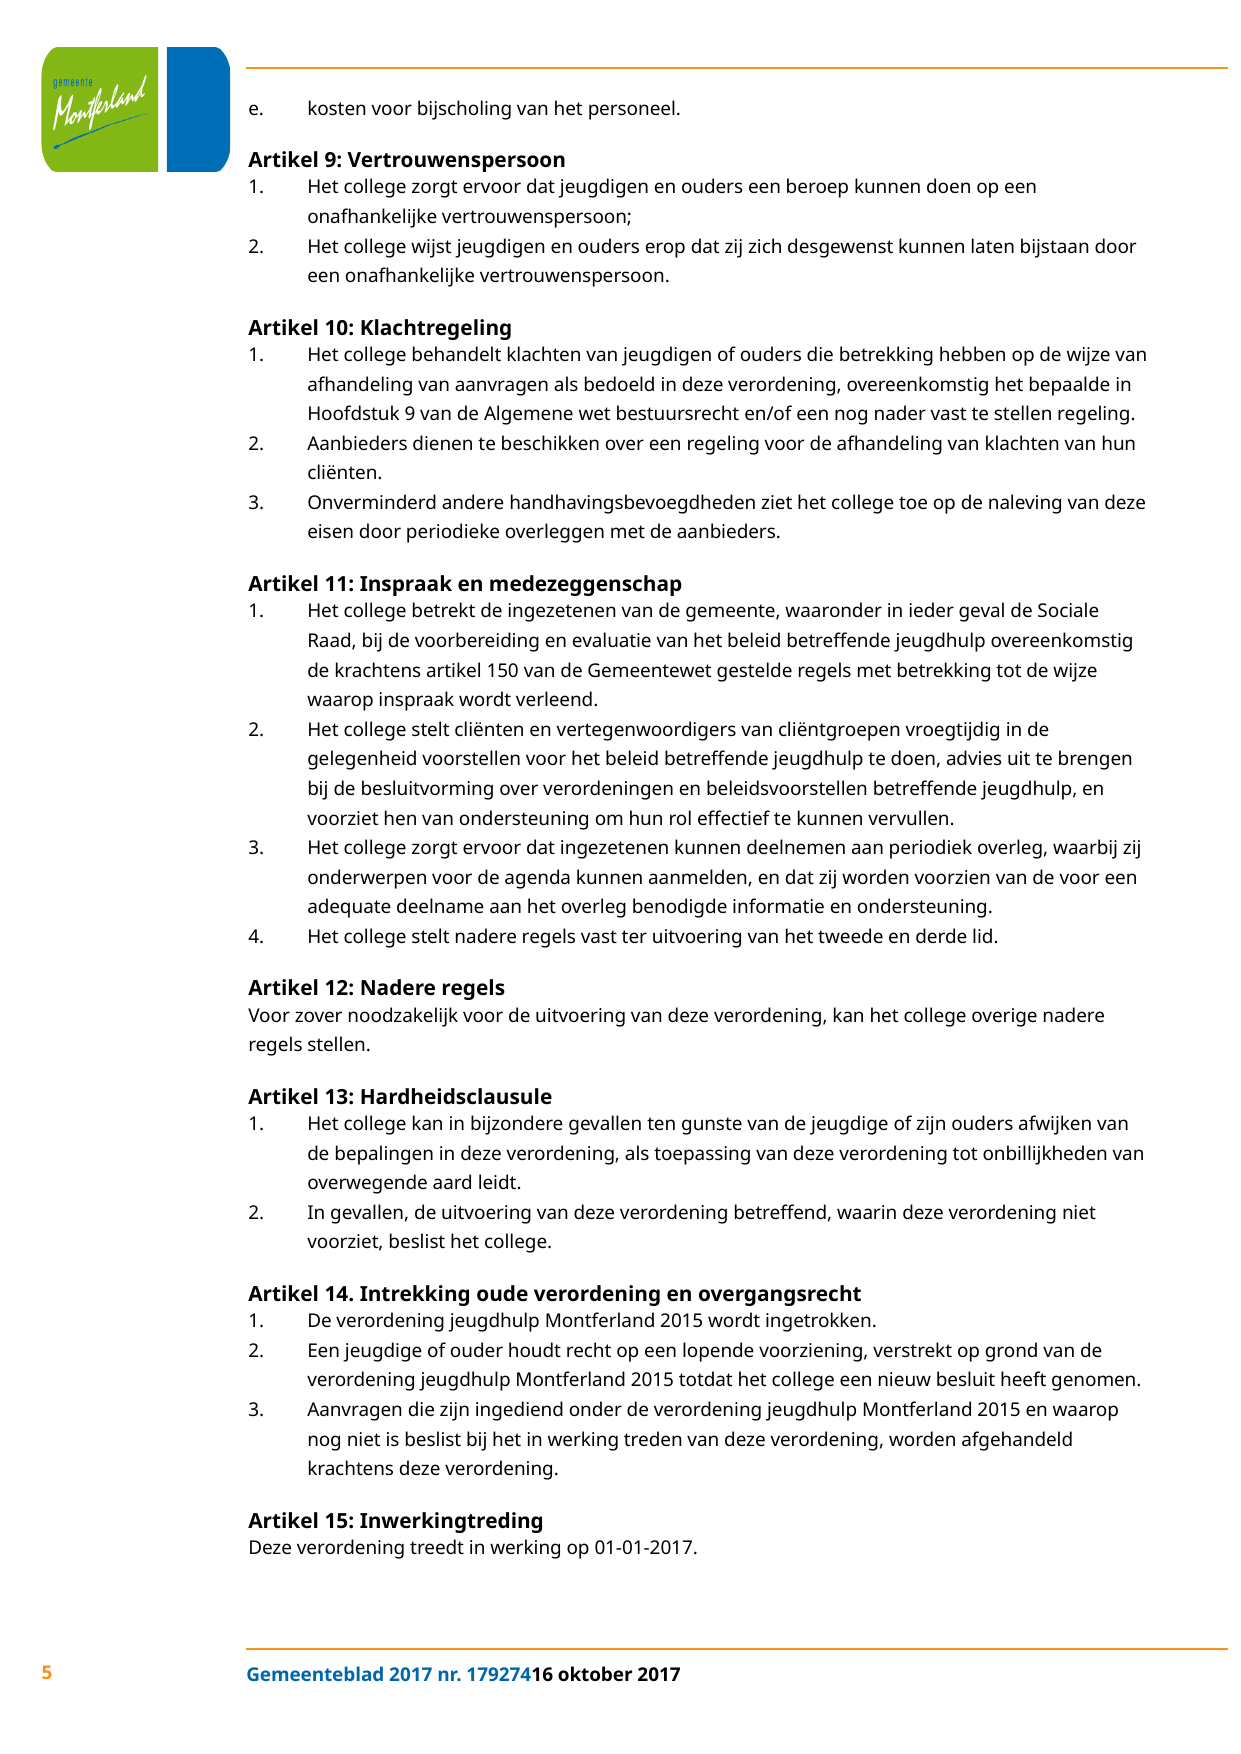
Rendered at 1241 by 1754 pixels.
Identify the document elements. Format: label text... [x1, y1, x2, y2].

text Artikel 12: Nadere regels [248, 973, 1152, 1002]
text Artikel 15: Inwerkingtreding [248, 1506, 1152, 1534]
text Artikel 14. Intrekking oude verordening en overgangsrecht [248, 1279, 1152, 1307]
list Het college wijst jeugdigen en ouders erop dat zij zich desgewenst kunnen laten bijstaan door een onafhankelijke vertrouwenspersoon. [248, 233, 1152, 288]
text Artikel 10: Klachtregeling [248, 313, 1152, 341]
list Het college betrekt de ingezetenen van de gemeente, waaronder in ieder geval de Sociale Raad, bij de voorbereiding en evaluatie van het beleid betreffende jeugdhulp overeenkomstig de krachtens artikel 150 van de Gemeentewet gestelde regels met betrekking tot de wijze waarop inspraak wordt verleend. [248, 598, 1152, 712]
list Aanbieders dienen te beschikken over een regeling voor de afhandeling van klachten van hun cliënten. [248, 430, 1152, 485]
list Het college stelt cliënten en vertegenwoordigers van cliëntgroepen vroegtijdig in de gelegenheid voorstellen voor het beleid betreffende jeugdhulp te doen, advies uit te brengen bij de besluitvorming over verordeningen en beleidsvoorstellen betreffende jeugdhulp, en voorziet hen van ondersteuning om hun rol effectief te kunnen vervullen. [248, 716, 1152, 830]
picture [41, 47, 231, 172]
list Een jeugdige of ouder houdt recht op een lopende voorziening, verstrekt op grond van de verordening jeugdhulp Montferland 2015 totdat het college een nieuw besluit heeft genomen. [248, 1337, 1152, 1392]
list De verordening jeugdhulp Montferland 2015 wordt ingetrokken. [248, 1307, 1152, 1333]
list Het college zorgt ervoor dat jeugdigen en ouders een beroep kunnen doen op een onafhankelijke vertrouwenspersoon; [248, 174, 1152, 229]
text Voor zover noodzakelijk voor de uitvoering van deze verordening, kan het college overige nadere regels stellen. [248, 1002, 1152, 1057]
list Het college behandelt klachten van jeugdigen of ouders die betrekking hebben op de wijze van afhandeling van aanvragen als bedoeld in deze verordening, overeenkomstig het bepaalde in Hoofdstuk 9 van de Algemene wet bestuursrecht en/of een nog nader vast te stellen regeling. [248, 341, 1152, 426]
text Artikel 13: Hardheidsclausule [248, 1082, 1152, 1110]
text Artikel 9: Vertrouwenspersoon [248, 145, 1152, 174]
list In gevallen, de uitvoering van deze verordening betreffend, waarin deze verordening niet voorziet, beslist het college. [248, 1199, 1152, 1254]
list Onverminderd andere handhavingsbevoegdheden ziet het college toe op de naleving van deze eisen door periodieke overleggen met de aanbieders. [248, 489, 1152, 544]
list Aanvragen die zijn ingediend onder de verordening jeugdhulp Montferland 2015 en waarop nog niet is beslist bij het in werking treden van deze verordening, worden afgehandeld krachtens deze verordening. [248, 1396, 1152, 1481]
text Artikel 11: Inspraak en medezeggenschap [248, 569, 1152, 598]
list Het college stelt nadere regels vast ter uitvoering van het tweede en derde lid. [248, 923, 1152, 949]
list kosten voor bijscholing van het personeel. [248, 95, 1152, 121]
text Deze verordening treedt in werking op 01-01-2017. [248, 1534, 1152, 1560]
list Het college zorgt ervoor dat ingezetenen kunnen deelnemen aan periodiek overleg, waarbij zij onderwerpen voor de agenda kunnen aanmelden, en dat zij worden voorzien van de voor een adequate deelname aan het overleg benodigde informatie en ondersteuning. [248, 834, 1152, 919]
list Het college kan in bijzondere gevallen ten gunste van de jeugdige of zijn ouders afwijken van de bepalingen in deze verordening, als toepassing van deze verordening tot onbillijkheden van overwegende aard leidt. [248, 1110, 1152, 1195]
